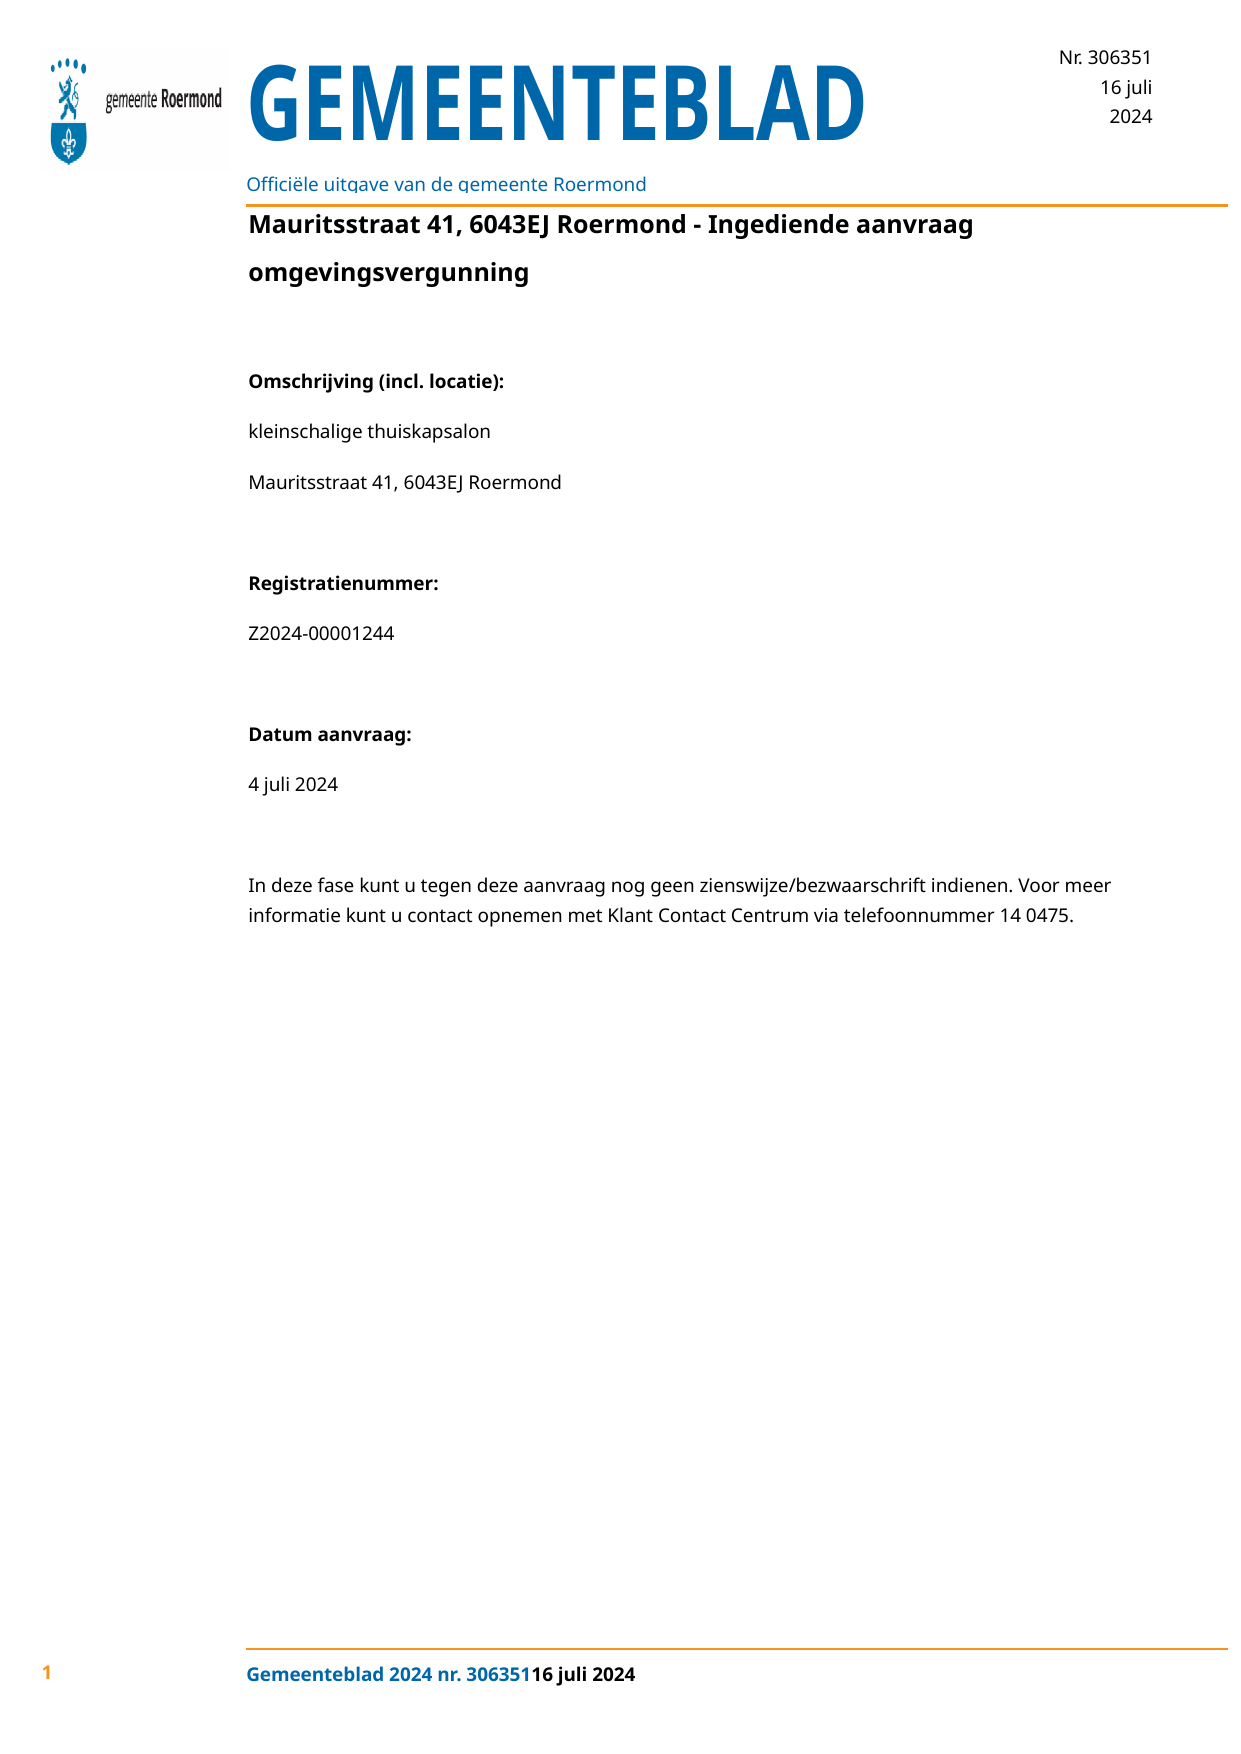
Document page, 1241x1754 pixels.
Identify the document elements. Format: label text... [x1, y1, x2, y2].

picture [41, 47, 231, 172]
text Mauritsstraat 41, 6043EJ Roermond [248, 469, 1152, 495]
text Z2024-00001244 [248, 620, 1152, 646]
text Registratienummer: [248, 570, 1152, 596]
text Datum aanvraag: [248, 721, 1152, 747]
text In deze fase kunt u tegen deze aanvraag nog geen zienswijze/bezwaarschrift indienen. Voor meer informatie kunt u contact opnemen met Klant Contact Centrum via telefoonnummer 14 0475. [248, 872, 1152, 928]
text kleinschalige thuiskapsalon [248, 419, 1152, 444]
text Omschrijving (incl. locatie): [248, 368, 1152, 394]
text 4 juli 2024 [248, 772, 1152, 797]
text Mauritsstraat 41, 6043EJ Roermond - Ingediende aanvraag omgevingsvergunning [248, 207, 1152, 288]
